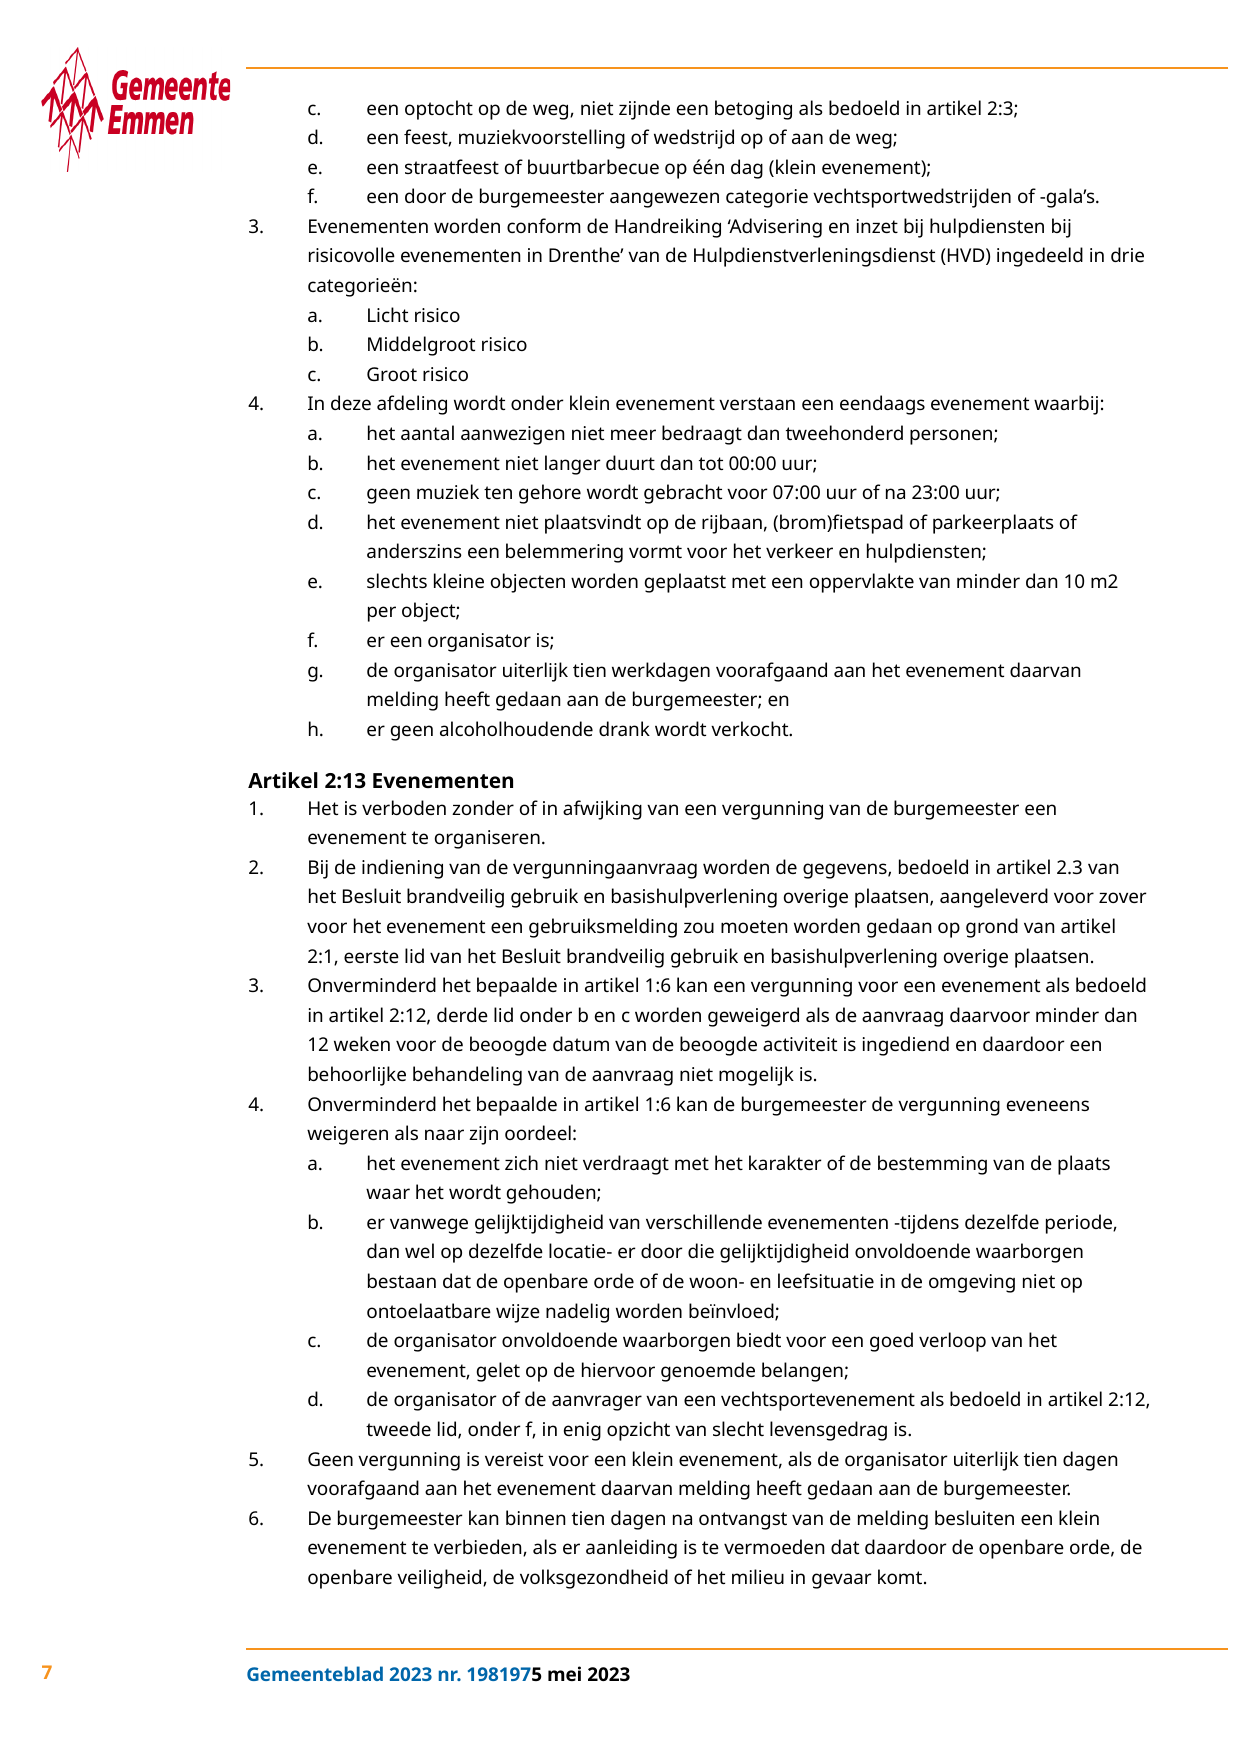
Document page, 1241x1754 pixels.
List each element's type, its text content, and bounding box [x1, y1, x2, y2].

list een door de burgemeester aangewezen categorie vechtsportwedstrijden of -gala’s. [307, 183, 1152, 209]
list een optocht op de weg, niet zijnde een betoging als bedoeld in artikel 2:3; [307, 95, 1152, 121]
list Groot risico [307, 361, 1152, 387]
list er geen alcoholhoudende drank wordt verkocht. [307, 716, 1152, 742]
list de organisator of de aanvrager van een vechtsportevenement als bedoeld in artikel 2:12, tweede lid, onder f, in enig opzicht van slecht levensgedrag is. [307, 1387, 1152, 1442]
list Licht risico [307, 302, 1152, 328]
list De burgemeester kan binnen tien dagen na ontvangst van de melding besluiten een klein evenement te verbieden, als er aanleiding is te vermoeden dat daardoor de openbare orde, de openbare veiligheid, de volksgezondheid of het milieu in gevaar komt. [248, 1505, 1152, 1590]
list er een organisator is; [307, 627, 1152, 653]
text Artikel 2:13 Evenementen [248, 766, 1152, 795]
list Evenementen worden conform de Handreiking ‘Advisering en inzet bij hulpdiensten bij risicovolle evenementen in Drenthe’ van de Hulpdienstverleningsdienst (HVD) ingedeeld in drie categorieën: [248, 213, 1152, 298]
list het evenement niet plaatsvindt op de rijbaan, (brom)fietspad of parkeerplaats of anderszins een belemmering vormt voor het verkeer en hulpdiensten; [307, 509, 1152, 564]
list Het is verboden zonder of in afwijking van een vergunning van de burgemeester een evenement te organiseren. [248, 795, 1152, 850]
list er vanwege gelijktijdigheid van verschillende evenementen -tijdens dezelfde periode, dan wel op dezelfde locatie- er door die gelijktijdigheid onvoldoende waarborgen bestaan dat de openbare orde of de woon- en leefsituatie in de omgeving niet op ontoelaatbare wijze nadelig worden beïnvloed; [307, 1209, 1152, 1323]
picture [41, 47, 231, 172]
list het evenement niet langer duurt dan tot 00:00 uur; [307, 450, 1152, 476]
list een straatfeest of buurtbarbecue op één dag (klein evenement); [307, 154, 1152, 180]
list het evenement zich niet verdraagt met het karakter of de bestemming van de plaats waar het wordt gehouden; [307, 1150, 1152, 1205]
list slechts kleine objecten worden geplaatst met een oppervlakte van minder dan 10 m2 per object; [307, 568, 1152, 623]
list het aantal aanwezigen niet meer bedraagt dan tweehonderd personen; [307, 420, 1152, 446]
list Bij de indiening van de vergunningaanvraag worden de gegevens, bedoeld in artikel 2.3 van het Besluit brandveilig gebruik en basishulpverlening overige plaatsen, aangeleverd voor zover voor het evenement een gebruiksmelding zou moeten worden gedaan op grond van artikel 2:1, eerste lid van het Besluit brandveilig gebruik en basishulpverlening overige plaatsen. [248, 854, 1152, 968]
list Onverminderd het bepaalde in artikel 1:6 kan een vergunning voor een evenement als bedoeld in artikel 2:12, derde lid onder b en c worden geweigerd als de aanvraag daarvoor minder dan 12 weken voor de beoogde datum van de beoogde activiteit is ingediend en daardoor een behoorlijke behandeling van de aanvraag niet mogelijk is. [248, 972, 1152, 1087]
list geen muziek ten gehore wordt gebracht voor 07:00 uur of na 23:00 uur; [307, 479, 1152, 505]
list de organisator onvoldoende waarborgen biedt voor een goed verloop van het evenement, gelet op de hiervoor genoemde belangen; [307, 1327, 1152, 1383]
list In deze afdeling wordt onder klein evenement verstaan een eendaags evenement waarbij: [248, 391, 1152, 416]
list de organisator uiterlijk tien werkdagen voorafgaand aan het evenement daarvan melding heeft gedaan aan de burgemeester; en [307, 657, 1152, 712]
list Geen vergunning is vereist voor een klein evenement, als de organisator uiterlijk tien dagen voorafgaand aan het evenement daarvan melding heeft gedaan aan de burgemeester. [248, 1446, 1152, 1501]
list een feest, muziekvoorstelling of wedstrijd op of aan de weg; [307, 124, 1152, 150]
list Middelgroot risico [307, 331, 1152, 357]
list Onverminderd het bepaalde in artikel 1:6 kan de burgemeester de vergunning eveneens weigeren als naar zijn oordeel: [248, 1091, 1152, 1146]
